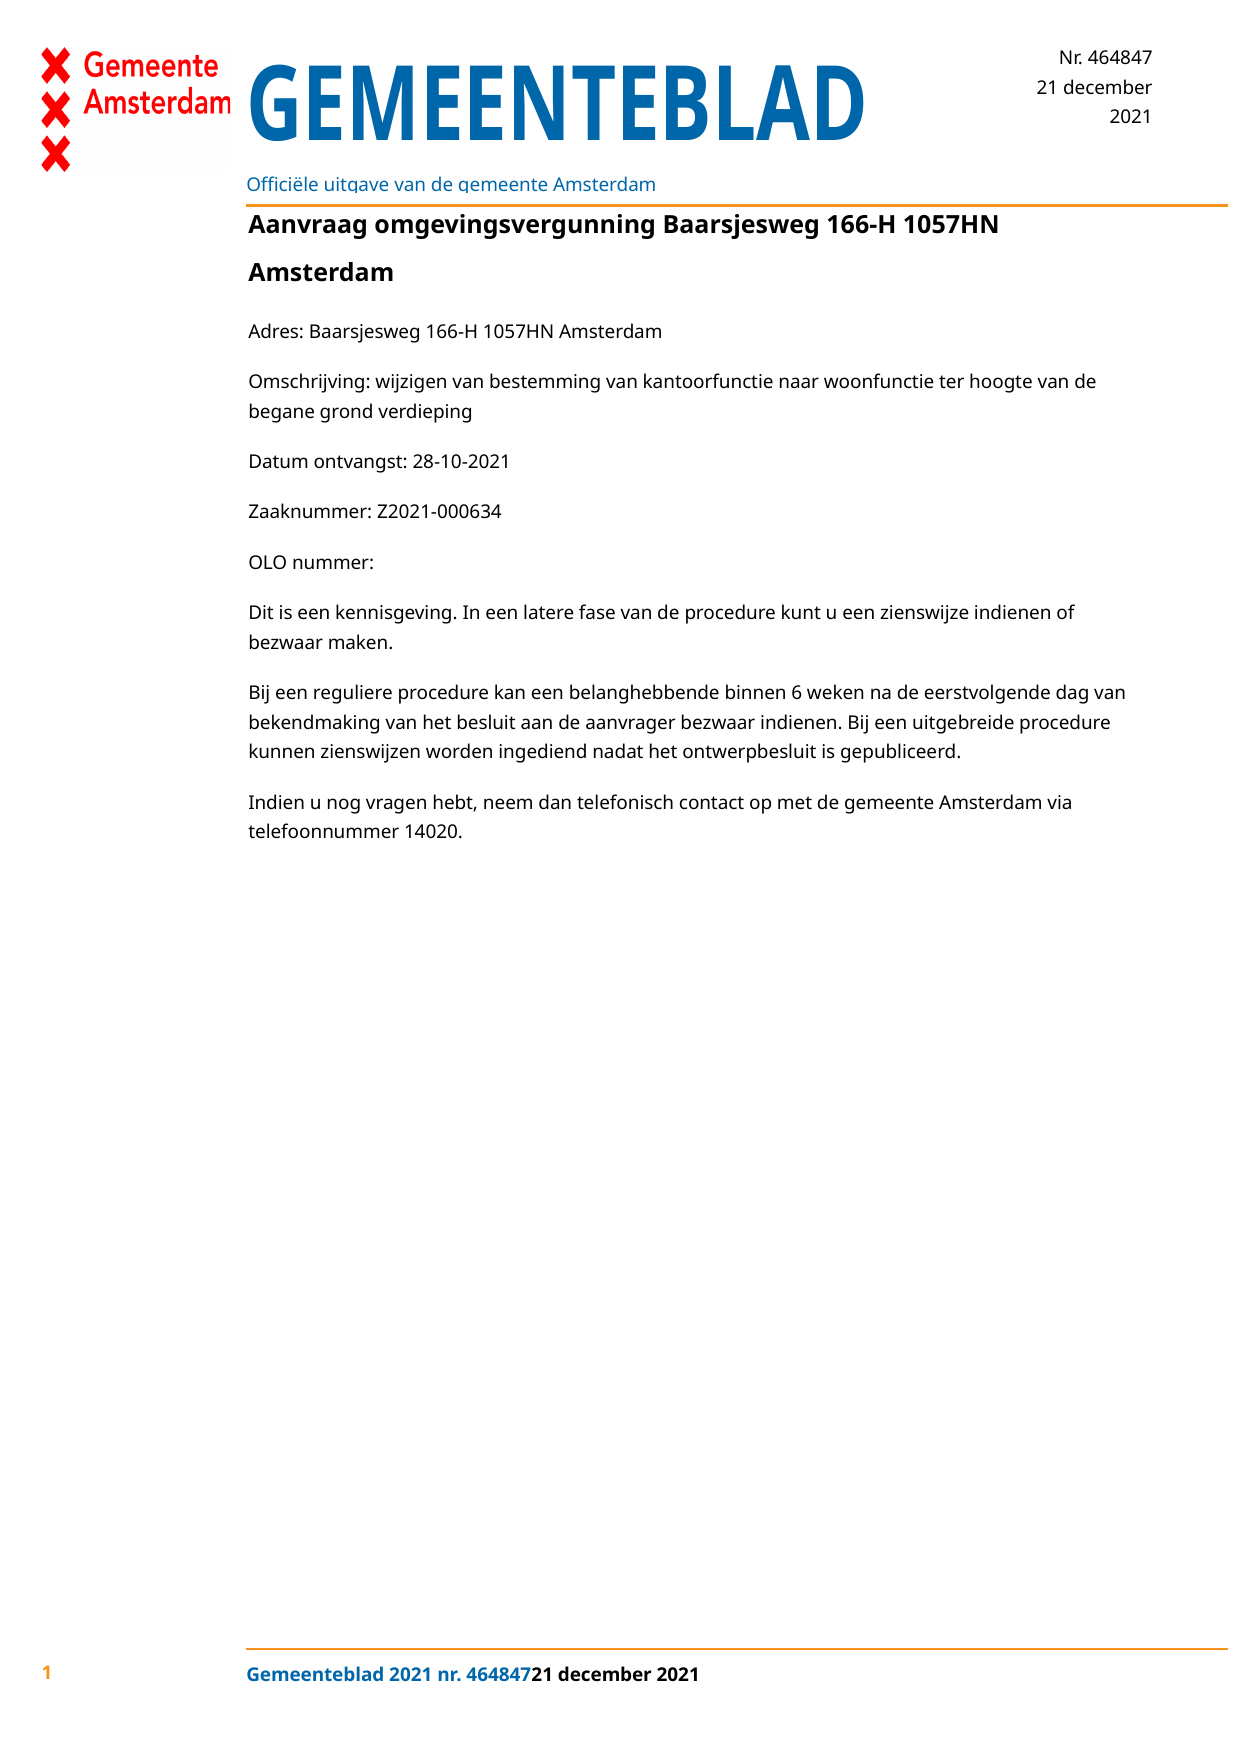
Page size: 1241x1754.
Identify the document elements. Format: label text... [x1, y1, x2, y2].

text OLO nummer: [248, 549, 1152, 575]
text Dit is een kennisgeving. In een latere fase van de procedure kunt u een zienswijze indienen of bezwaar maken. [248, 599, 1152, 655]
text Adres: Baarsjesweg 166-H 1057HN Amsterdam [248, 318, 1152, 344]
text Indien u nog vragen hebt, neem dan telefonisch contact op met de gemeente Amsterdam via telefoonnummer 14020. [248, 789, 1152, 844]
text Datum ontvangst: 28-10-2021 [248, 448, 1152, 474]
picture [41, 47, 231, 172]
text Aanvraag omgevingsvergunning Baarsjesweg 166-H 1057HN Amsterdam [248, 207, 1152, 288]
text Zaaknummer: Z2021-000634 [248, 499, 1152, 524]
text Bij een reguliere procedure kan een belanghebbende binnen 6 weken na de eerstvolgende dag van bekendmaking van het besluit aan de aanvrager bezwaar indienen. Bij een uitgebreide procedure kunnen zienswijzen worden ingediend nadat het ontwerpbesluit is gepubliceerd. [248, 679, 1152, 764]
text Omschrijving: wijzigen van bestemming van kantoorfunctie naar woonfunctie ter hoogte van de begane grond verdieping [248, 368, 1152, 424]
